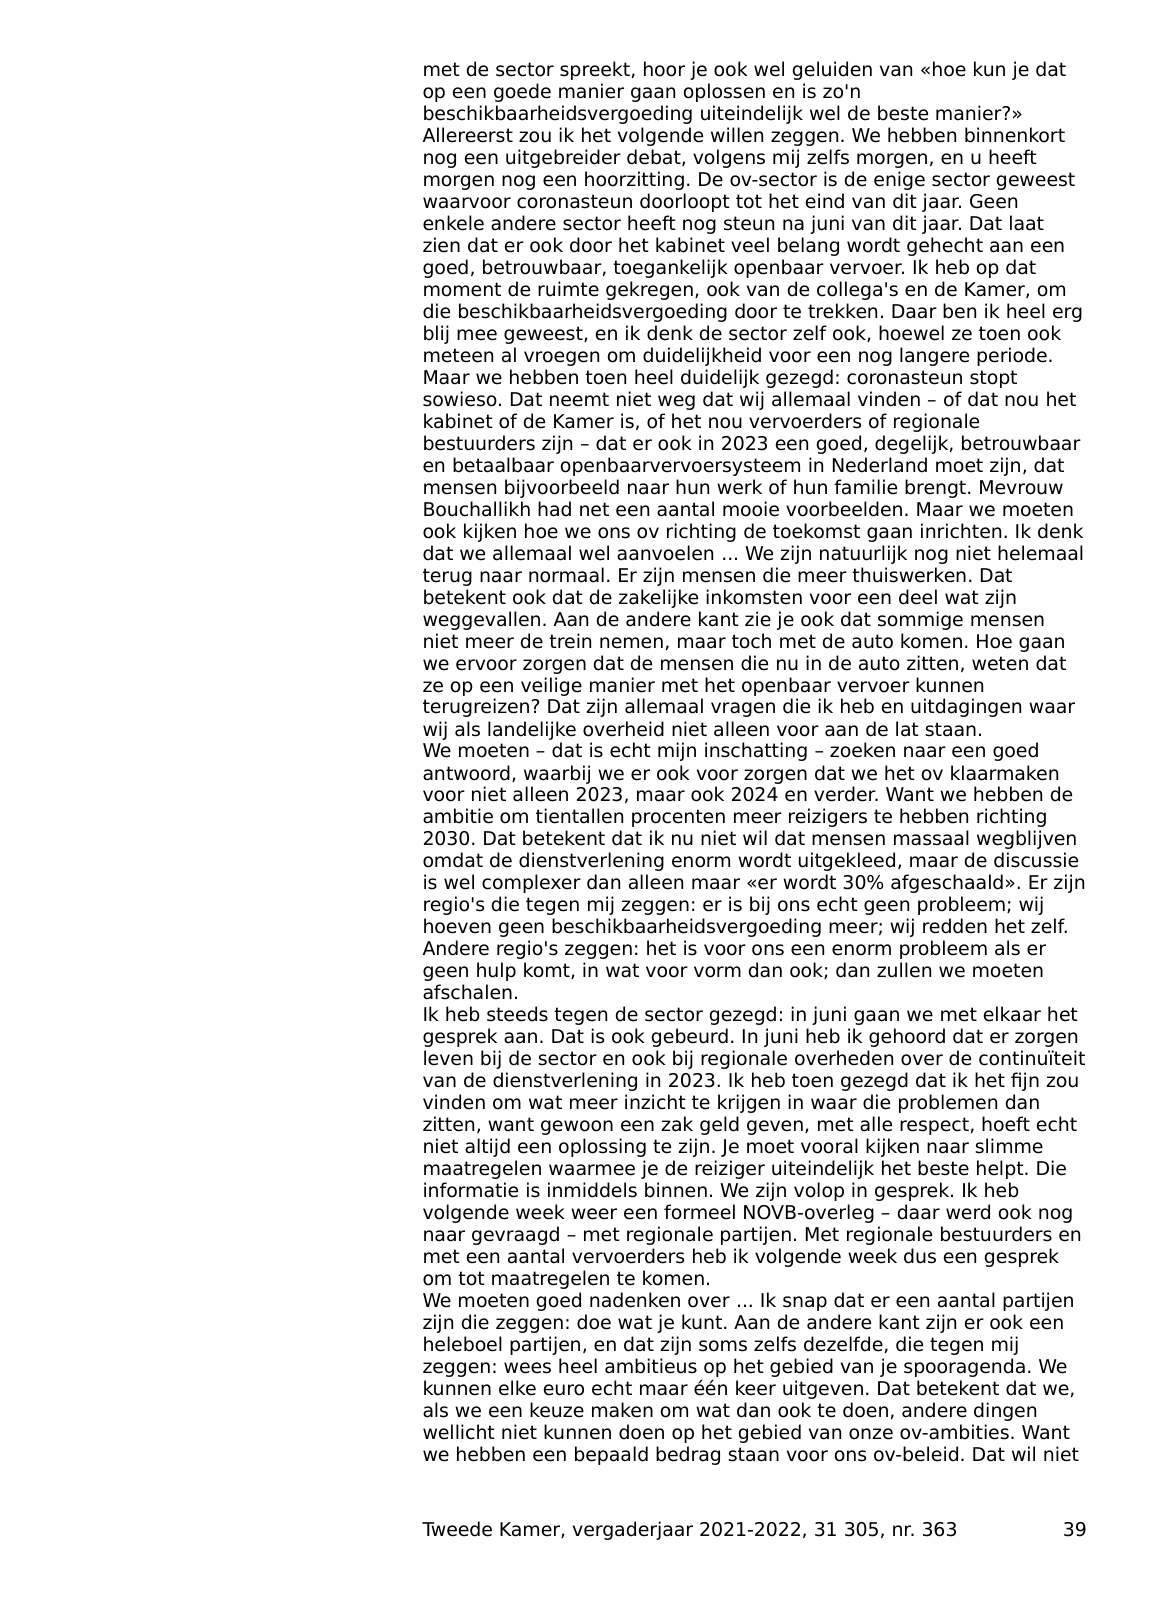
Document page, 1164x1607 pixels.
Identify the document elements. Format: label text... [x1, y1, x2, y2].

text met de sector spreekt, hoor je ook wel geluiden van «hoe kun je dat op een goede manier gaan oplossen en is zo'n beschikbaarheidsvergoeding uiteindelijk wel de beste manier?» [422, 59, 1087, 125]
text Allereerst zou ik het volgende willen zeggen. We hebben binnenkort nog een uitgebreider debat, volgens mij zelfs morgen, en u heeft morgen nog een hoorzitting. De ov-sector is de enige sector geweest waarvoor coronasteun doorloopt tot het eind van dit jaar. Geen enkele andere sector heeft nog steun na juni van dit jaar. Dat laat zien dat er ook door het kabinet veel belang wordt gehecht aan een goed, betrouwbaar, toegankelijk openbaar vervoer. Ik heb op dat moment de ruimte gekregen, ook van de collega's en de Kamer, om die beschikbaarheidsvergoeding door te trekken. Daar ben ik heel erg blij mee geweest, en ik denk de sector zelf ook, hoewel ze toen ook meteen al vroegen om duidelijkheid voor een nog langere periode. Maar we hebben toen heel duidelijk gezegd: coronasteun stopt sowieso. Dat neemt niet weg dat wij allemaal vinden – of dat nou het kabinet of de Kamer is, of het nou vervoerders of regionale bestuurders zijn – dat er ook in 2023 een goed, degelijk, betrouwbaar en betaalbaar openbaarvervoersysteem in Nederland moet zijn, dat mensen bijvoorbeeld naar hun werk of hun familie brengt. Mevrouw Bouchallikh had net een aantal mooie voorbeelden. Maar we moeten ook kijken hoe we ons ov richting de toekomst gaan inrichten. Ik denk dat we allemaal wel aanvoelen ... We zijn natuurlijk nog niet helemaal terug naar normaal. Er zijn mensen die meer thuiswerken. Dat betekent ook dat de zakelijke inkomsten voor een deel wat zijn weggevallen. Aan de andere kant zie je ook dat sommige mensen niet meer de trein nemen, maar toch met de auto komen. Hoe gaan we ervoor zorgen dat de mensen die nu in de auto zitten, weten dat ze op een veilige manier met het openbaar vervoer kunnen terugreizen? Dat zijn allemaal vragen die ik heb en uitdagingen waar wij als landelijke overheid niet alleen voor aan de lat staan. [422, 125, 1087, 740]
text We moeten goed nadenken over ... Ik snap dat er een aantal partijen zijn die zeggen: doe wat je kunt. Aan de andere kant zijn er ook een heleboel partijen, en dat zijn soms zelfs dezelfde, die tegen mij zeggen: wees heel ambitieus op het gebied van je spooragenda. We kunnen elke euro echt maar één keer uitgeven. Dat betekent dat we, als we een keuze maken om wat dan ook te doen, andere dingen wellicht niet kunnen doen op het gebied van onze ov-ambities. Want we hebben een bepaald bedrag staan voor ons ov-beleid. Dat wil niet [422, 1290, 1087, 1466]
text We moeten – dat is echt mijn inschatting – zoeken naar een goed antwoord, waarbij we er ook voor zorgen dat we het ov klaarmaken voor niet alleen 2023, maar ook 2024 en verder. Want we hebben de ambitie om tientallen procenten meer reizigers te hebben richting 2030. Dat betekent dat ik nu niet wil dat mensen massaal wegblijven omdat de dienstverlening enorm wordt uitgekleed, maar de discussie is wel complexer dan alleen maar «er wordt 30% afgeschaald». Er zijn regio's die tegen mij zeggen: er is bij ons echt geen probleem; wij hoeven geen beschikbaarheidsvergoeding meer; wij redden het zelf. Andere regio's zeggen: het is voor ons een enorm probleem als er geen hulp komt, in wat voor vorm dan ook; dan zullen we moeten afschalen. [422, 740, 1087, 1004]
text Ik heb steeds tegen de sector gezegd: in juni gaan we met elkaar het gesprek aan. Dat is ook gebeurd. In juni heb ik gehoord dat er zorgen leven bij de sector en ook bij regionale overheden over de continuïteit van de dienstverlening in 2023. Ik heb toen gezegd dat ik het fijn zou vinden om wat meer inzicht te krijgen in waar die problemen dan zitten, want gewoon een zak geld geven, met alle respect, hoeft echt niet altijd een oplossing te zijn. Je moet vooral kijken naar slimme maatregelen waarmee je de reiziger uiteindelijk het beste helpt. Die informatie is inmiddels binnen. We zijn volop in gesprek. Ik heb volgende week weer een formeel NOVB-overleg – daar werd ook nog naar gevraagd – met regionale partijen. Met regionale bestuurders en met een aantal vervoerders heb ik volgende week dus een gesprek om tot maatregelen te komen. [422, 1004, 1087, 1290]
